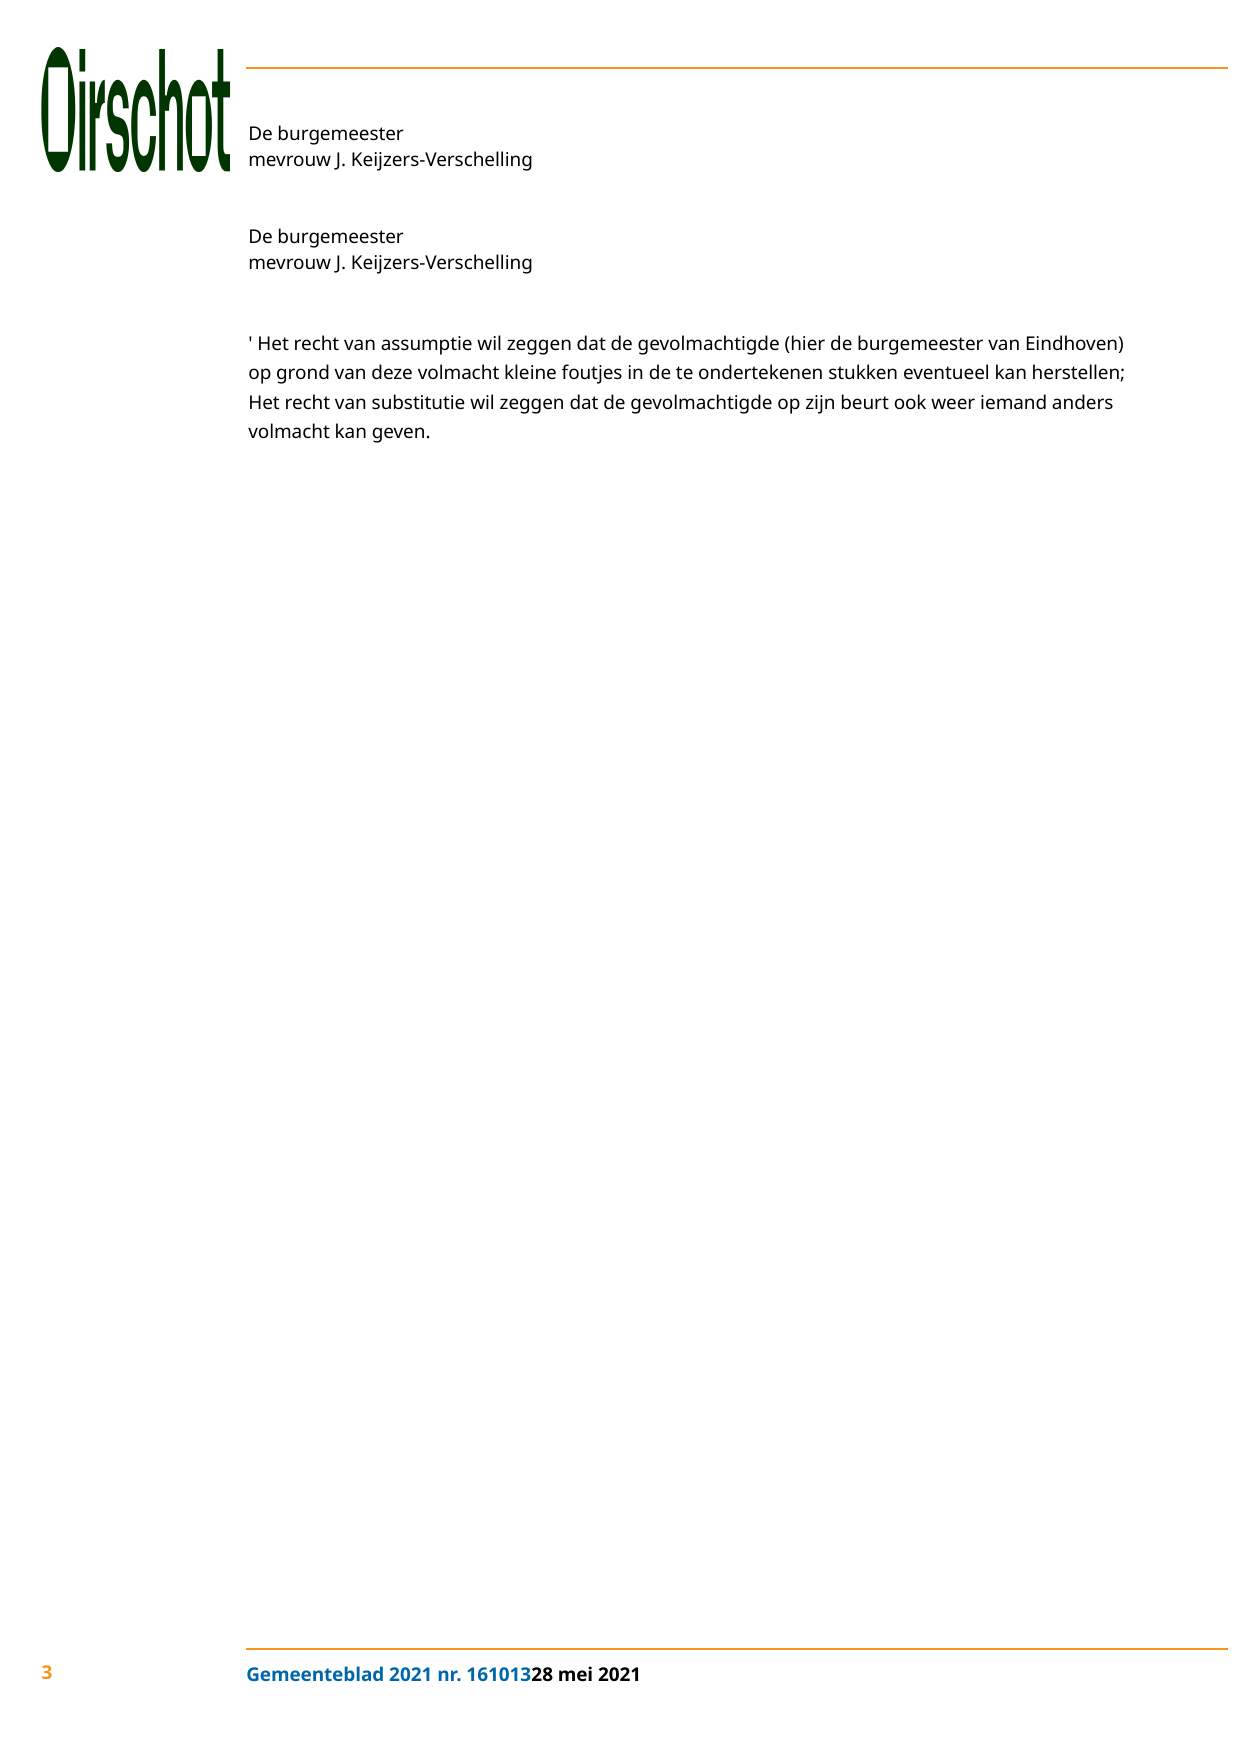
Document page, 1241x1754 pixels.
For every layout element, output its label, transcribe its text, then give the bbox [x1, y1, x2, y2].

picture [41, 47, 231, 172]
text De burgemeester [248, 121, 1152, 146]
text ' Het recht van assumptie wil zeggen dat de gevolmachtigde (hier de burgemeester van Eindhoven) op grond van deze volmacht kleine foutjes in de te ondertekenen stukken eventueel kan herstellen; Het recht van substitutie wil zeggen dat de gevolmachtigde op zijn beurt ook weer iemand anders volmacht kan geven. [248, 330, 1152, 444]
text mevrouw J. Keijzers-Verschelling [248, 146, 1152, 172]
text mevrouw J. Keijzers-Verschelling [248, 249, 1152, 275]
text De burgemeester [248, 223, 1152, 249]
